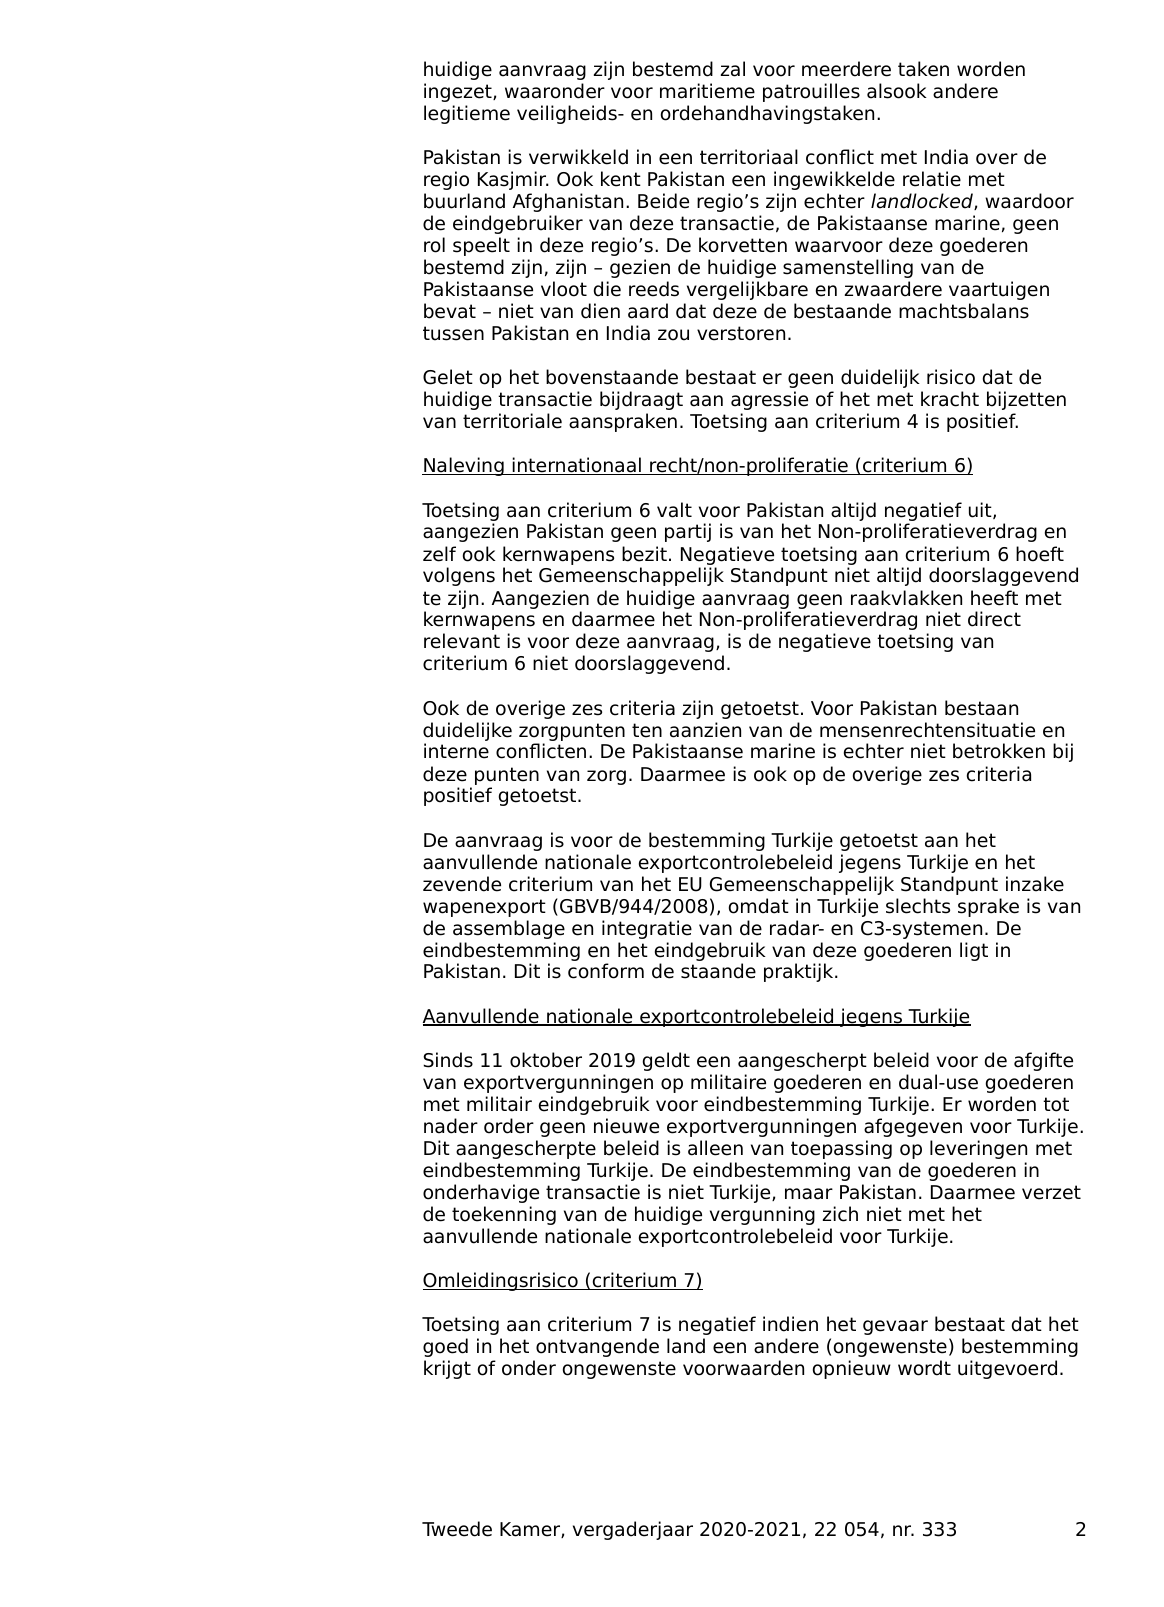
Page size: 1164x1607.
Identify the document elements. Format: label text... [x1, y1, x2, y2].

text De aanvraag is voor de bestemming Turkije getoetst aan het aanvullende nationale exportcontrolebeleid jegens Turkije en het zevende criterium van het EU Gemeenschappelijk Standpunt inzake wapenexport (GBVB/944/2008), omdat in Turkije slechts sprake is van de assemblage en integratie van de radar- en C3-systemen. De eindbestemming en het eindgebruik van deze goederen ligt in Pakistan. Dit is conform de staande praktijk. [422, 829, 1087, 983]
text Gelet op het bovenstaande bestaat er geen duidelijk risico dat de huidige transactie bijdraagt aan agressie of het met kracht bijzetten van territoriale aanspraken. Toetsing aan criterium 4 is positief. [422, 367, 1087, 433]
subtitle Omleidingsrisico (criterium 7) [422, 1270, 1087, 1292]
subtitle Naleving internationaal recht/non-proliferatie (criterium 6) [422, 455, 1087, 477]
text huidige aanvraag zijn bestemd zal voor meerdere taken worden ingezet, waaronder voor maritieme patrouilles alsook andere legitieme veiligheids- en ordehandhavingstaken. [422, 59, 1087, 125]
subtitle Aanvullende nationale exportcontrolebeleid jegens Turkije [422, 1006, 1087, 1028]
text Toetsing aan criterium 7 is negatief indien het gevaar bestaat dat het goed in het ontvangende land een andere (ongewenste) bestemming krijgt of onder ongewenste voorwaarden opnieuw wordt uitgevoerd. [422, 1314, 1087, 1380]
text Sinds 11 oktober 2019 geldt een aangescherpt beleid voor de afgifte van exportvergunningen op militaire goederen en dual-use goederen met militair eindgebruik voor eindbestemming Turkije. Er worden tot nader order geen nieuwe exportvergunningen afgegeven voor Turkije. Dit aangescherpte beleid is alleen van toepassing op leveringen met eindbestemming Turkije. De eindbestemming van de goederen in onderhavige transactie is niet Turkije, maar Pakistan. Daarmee verzet de toekenning van de huidige vergunning zich niet met het aanvullende nationale exportcontrolebeleid voor Turkije. [422, 1050, 1087, 1248]
text Pakistan is verwikkeld in een territoriaal conflict met India over de regio Kasjmir. Ook kent Pakistan een ingewikkelde relatie met buurland Afghanistan. Beide regio’s zijn echter landlocked, waardoor de eindgebruiker van deze transactie, de Pakistaanse marine, geen rol speelt in deze regio’s. De korvetten waarvoor deze goederen bestemd zijn, zijn – gezien de huidige samenstelling van de Pakistaanse vloot die reeds vergelijkbare en zwaardere vaartuigen bevat – niet van dien aard dat deze de bestaande machtsbalans tussen Pakistan en India zou verstoren. [422, 147, 1087, 345]
text Ook de overige zes criteria zijn getoetst. Voor Pakistan bestaan duidelijke zorgpunten ten aanzien van de mensenrechtensituatie en interne conflicten. De Pakistaanse marine is echter niet betrokken bij deze punten van zorg. Daarmee is ook op de overige zes criteria positief getoetst. [422, 697, 1087, 807]
text Toetsing aan criterium 6 valt voor Pakistan altijd negatief uit, aangezien Pakistan geen partij is van het Non-proliferatieverdrag en zelf ook kernwapens bezit. Negatieve toetsing aan criterium 6 hoeft volgens het Gemeenschappelijk Standpunt niet altijd doorslaggevend te zijn. Aangezien de huidige aanvraag geen raakvlakken heeft met kernwapens en daarmee het Non-proliferatieverdrag niet direct relevant is voor deze aanvraag, is de negatieve toetsing van criterium 6 niet doorslaggevend. [422, 499, 1087, 675]
